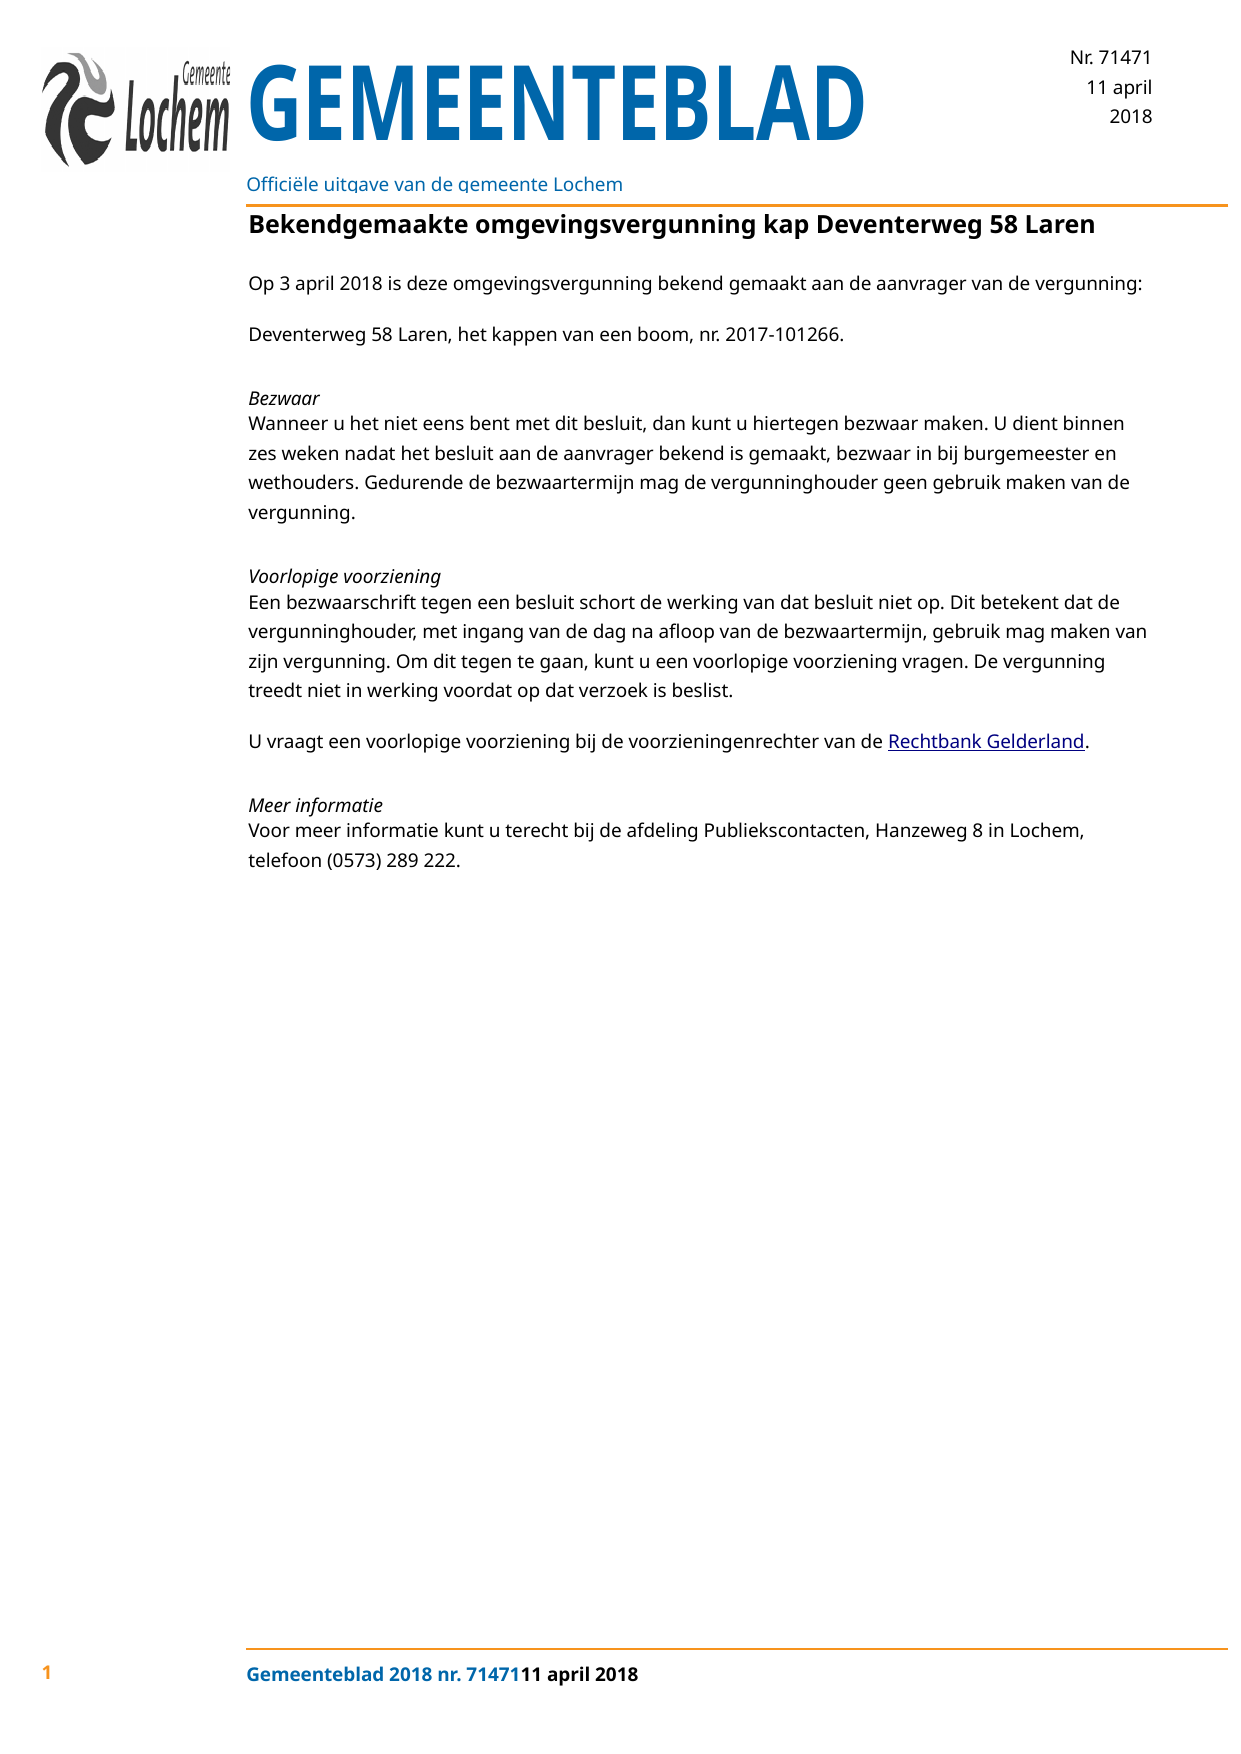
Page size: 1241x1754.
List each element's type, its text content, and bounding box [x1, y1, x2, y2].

text Wanneer u het niet eens bent met dit besluit, dan kunt u hiertegen bezwaar maken. U dient binnen zes weken nadat het besluit aan de aanvrager bekend is gemaakt, bezwaar in bij burgemeester en wethouders. Gedurende de bezwaartermijn mag de vergunninghouder geen gebruik maken van de vergunning. [248, 410, 1152, 525]
text Voorlopige voorziening [248, 563, 1152, 589]
text Voor meer informatie kunt u terecht bij de afdeling Publiekscontacten, Hanzeweg 8 in Lochem, telefoon (0573) 289 222. [248, 818, 1152, 873]
text Bekendgemaakte omgevingsvergunning kap Deventerweg 58 Laren [248, 207, 1152, 241]
text Meer informatie [248, 792, 1152, 818]
text Op 3 april 2018 is deze omgevingsvergunning bekend gemaakt aan de aanvrager van de vergunning: [248, 270, 1152, 296]
picture [41, 47, 231, 172]
text Deventerweg 58 Laren, het kappen van een boom, nr. 2017-101266. [248, 321, 1152, 346]
text Een bezwaarschrift tegen een besluit schort de werking van dat besluit niet op. Dit betekent dat de vergunninghouder, met ingang van de dag na afloop van de bezwaartermijn, gebruik mag maken van zijn vergunning. Om dit tegen te gaan, kunt u een voorlopige voorziening vragen. De vergunning treedt niet in werking voordat op dat verzoek is beslist. [248, 589, 1152, 703]
text U vraagt een voorlopige voorziening bij de voorzieningenrechter van de Rechtbank Gelderland. [248, 728, 1152, 754]
text Bezwaar [248, 385, 1152, 410]
